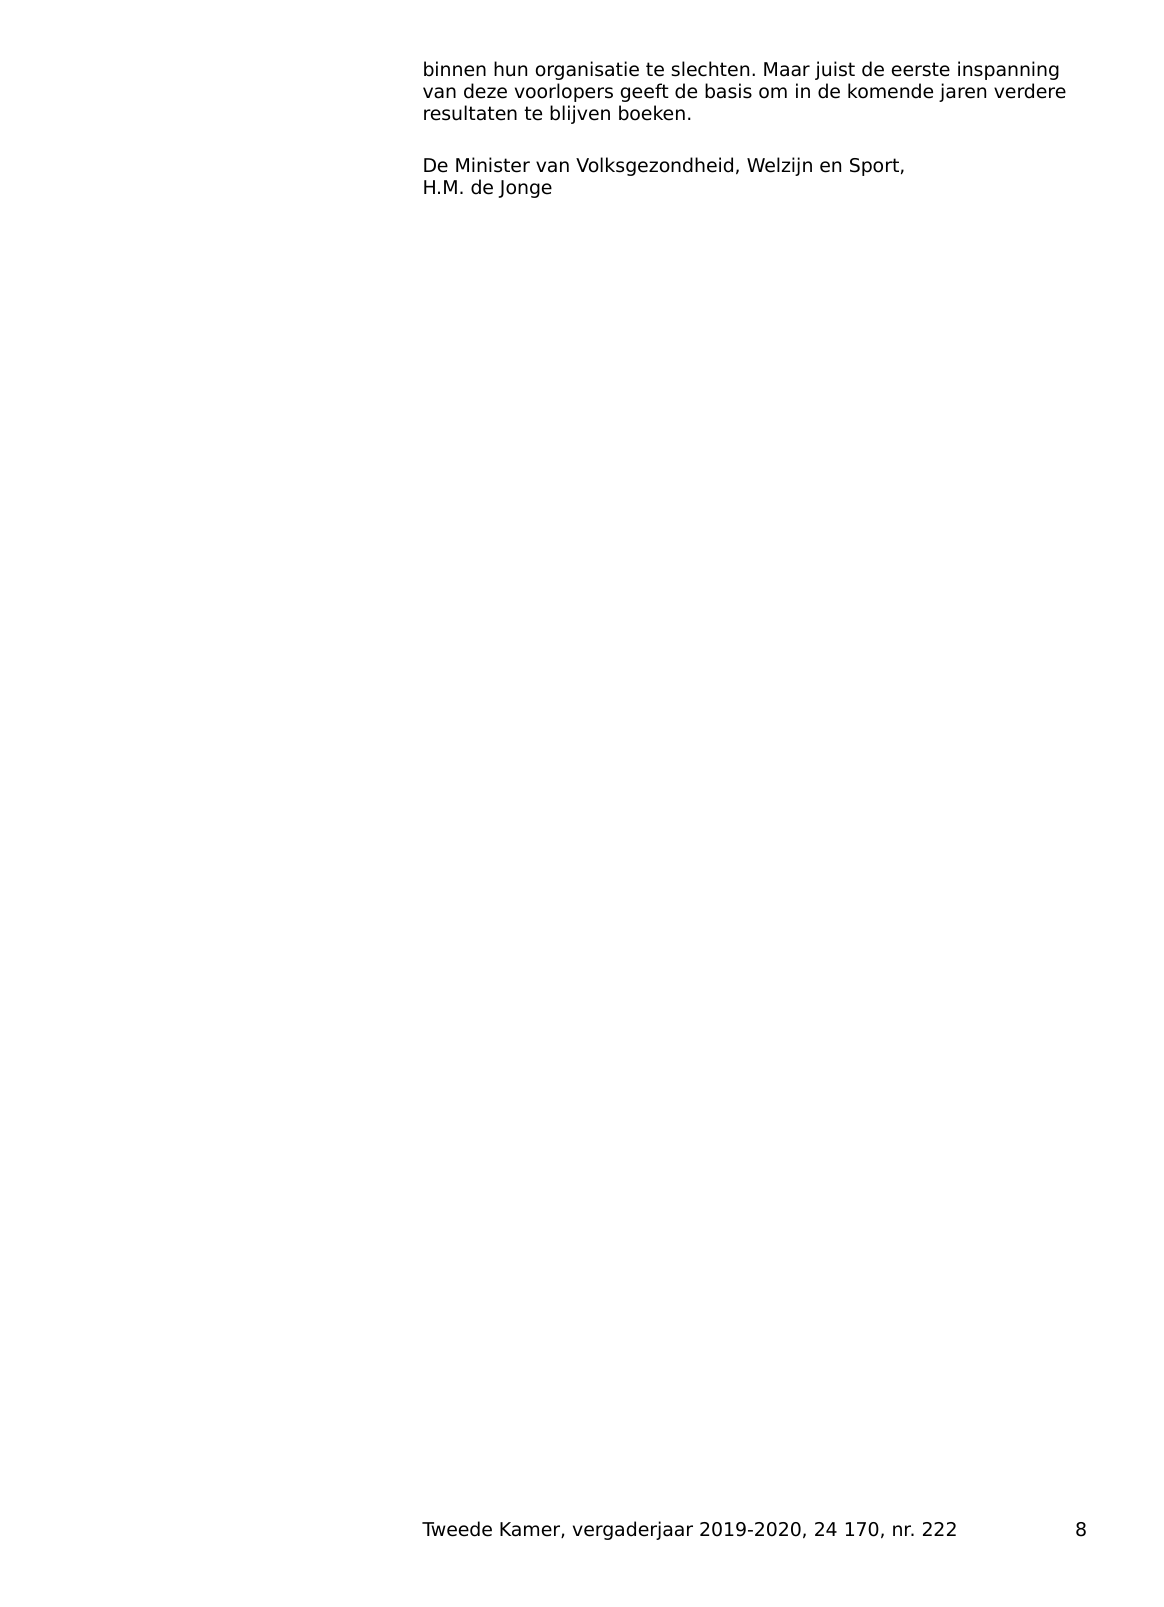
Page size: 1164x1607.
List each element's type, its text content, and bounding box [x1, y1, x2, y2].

text binnen hun organisatie te slechten. Maar juist de eerste inspanning van deze voorlopers geeft de basis om in de komende jaren verdere resultaten te blijven boeken. [422, 59, 1087, 125]
text De Minister van Volksgezondheid, Welzijn en Sport, H.M. de Jonge [422, 155, 1087, 199]
